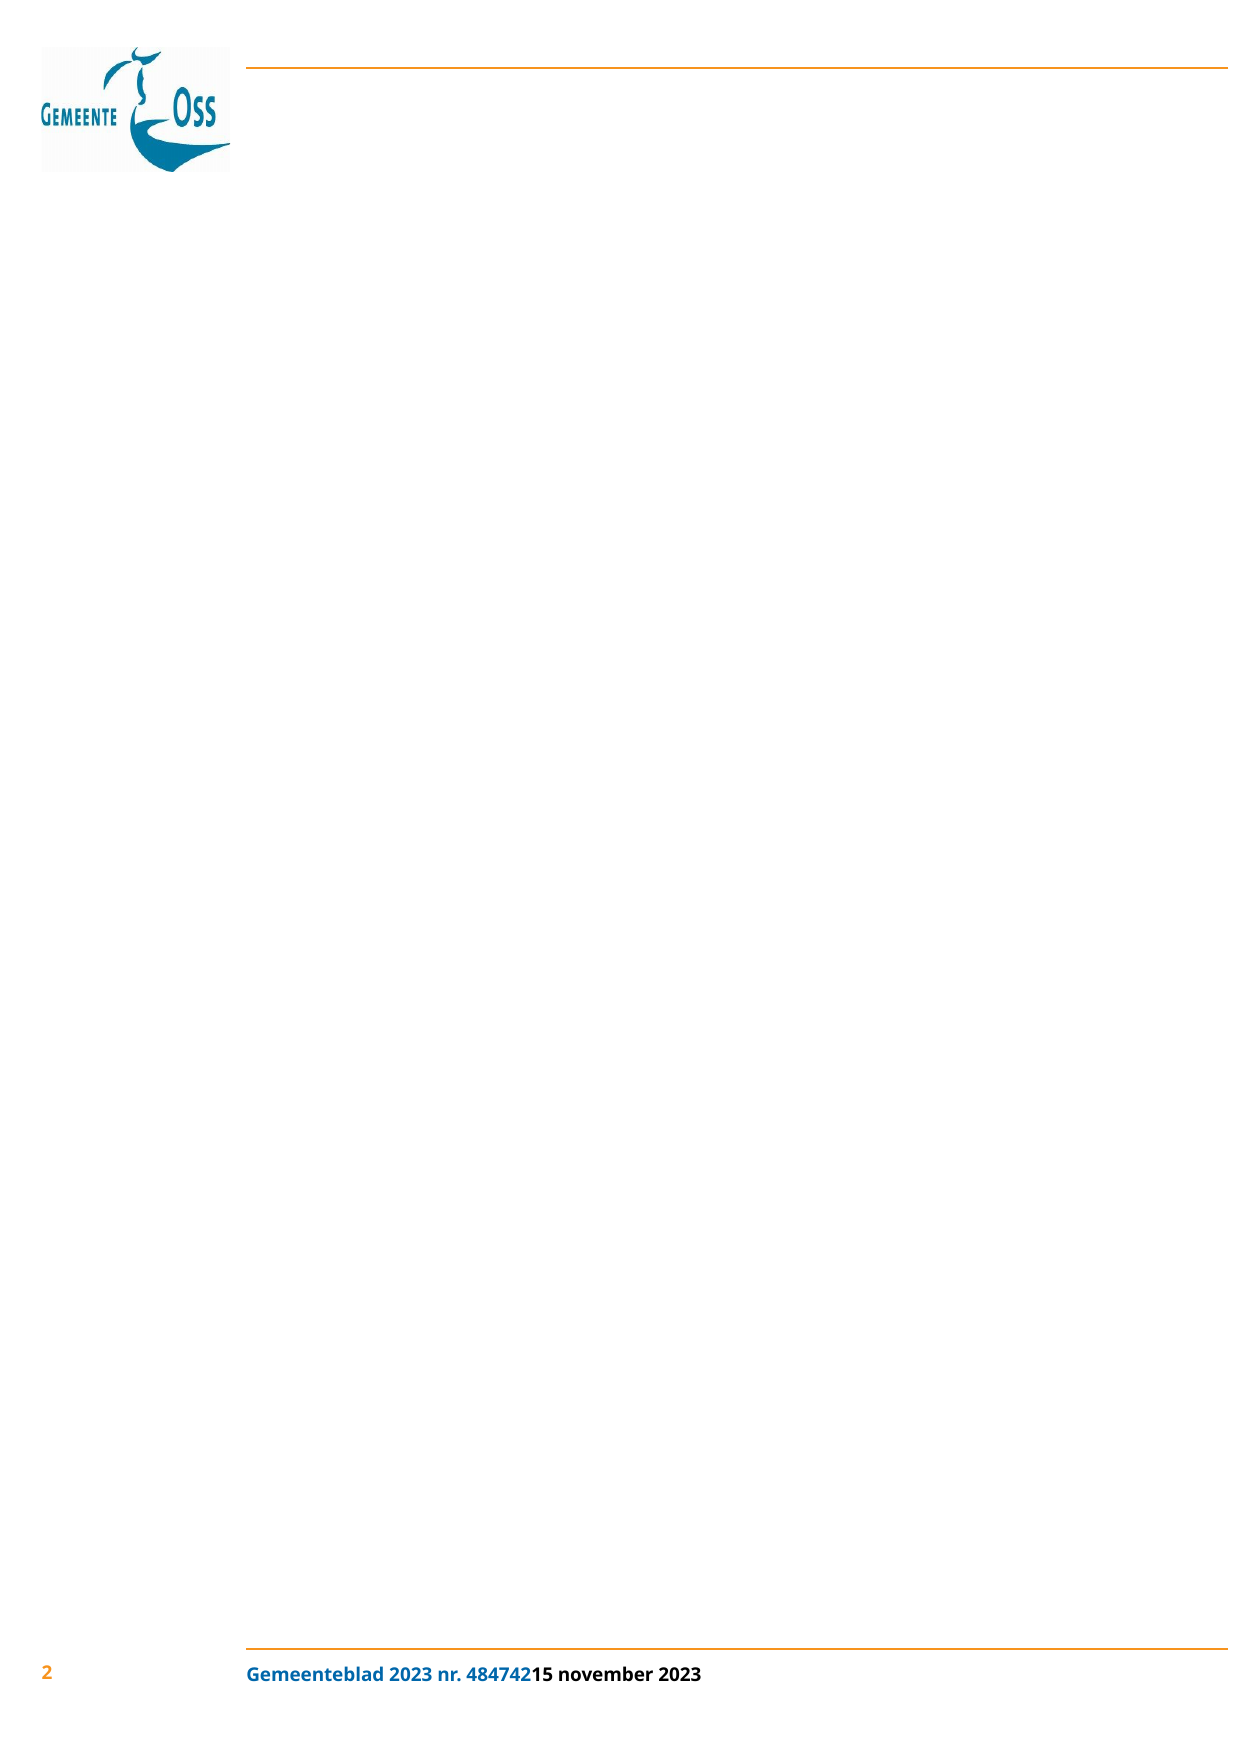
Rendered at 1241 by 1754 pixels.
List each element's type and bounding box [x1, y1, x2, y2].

picture [41, 47, 231, 172]
